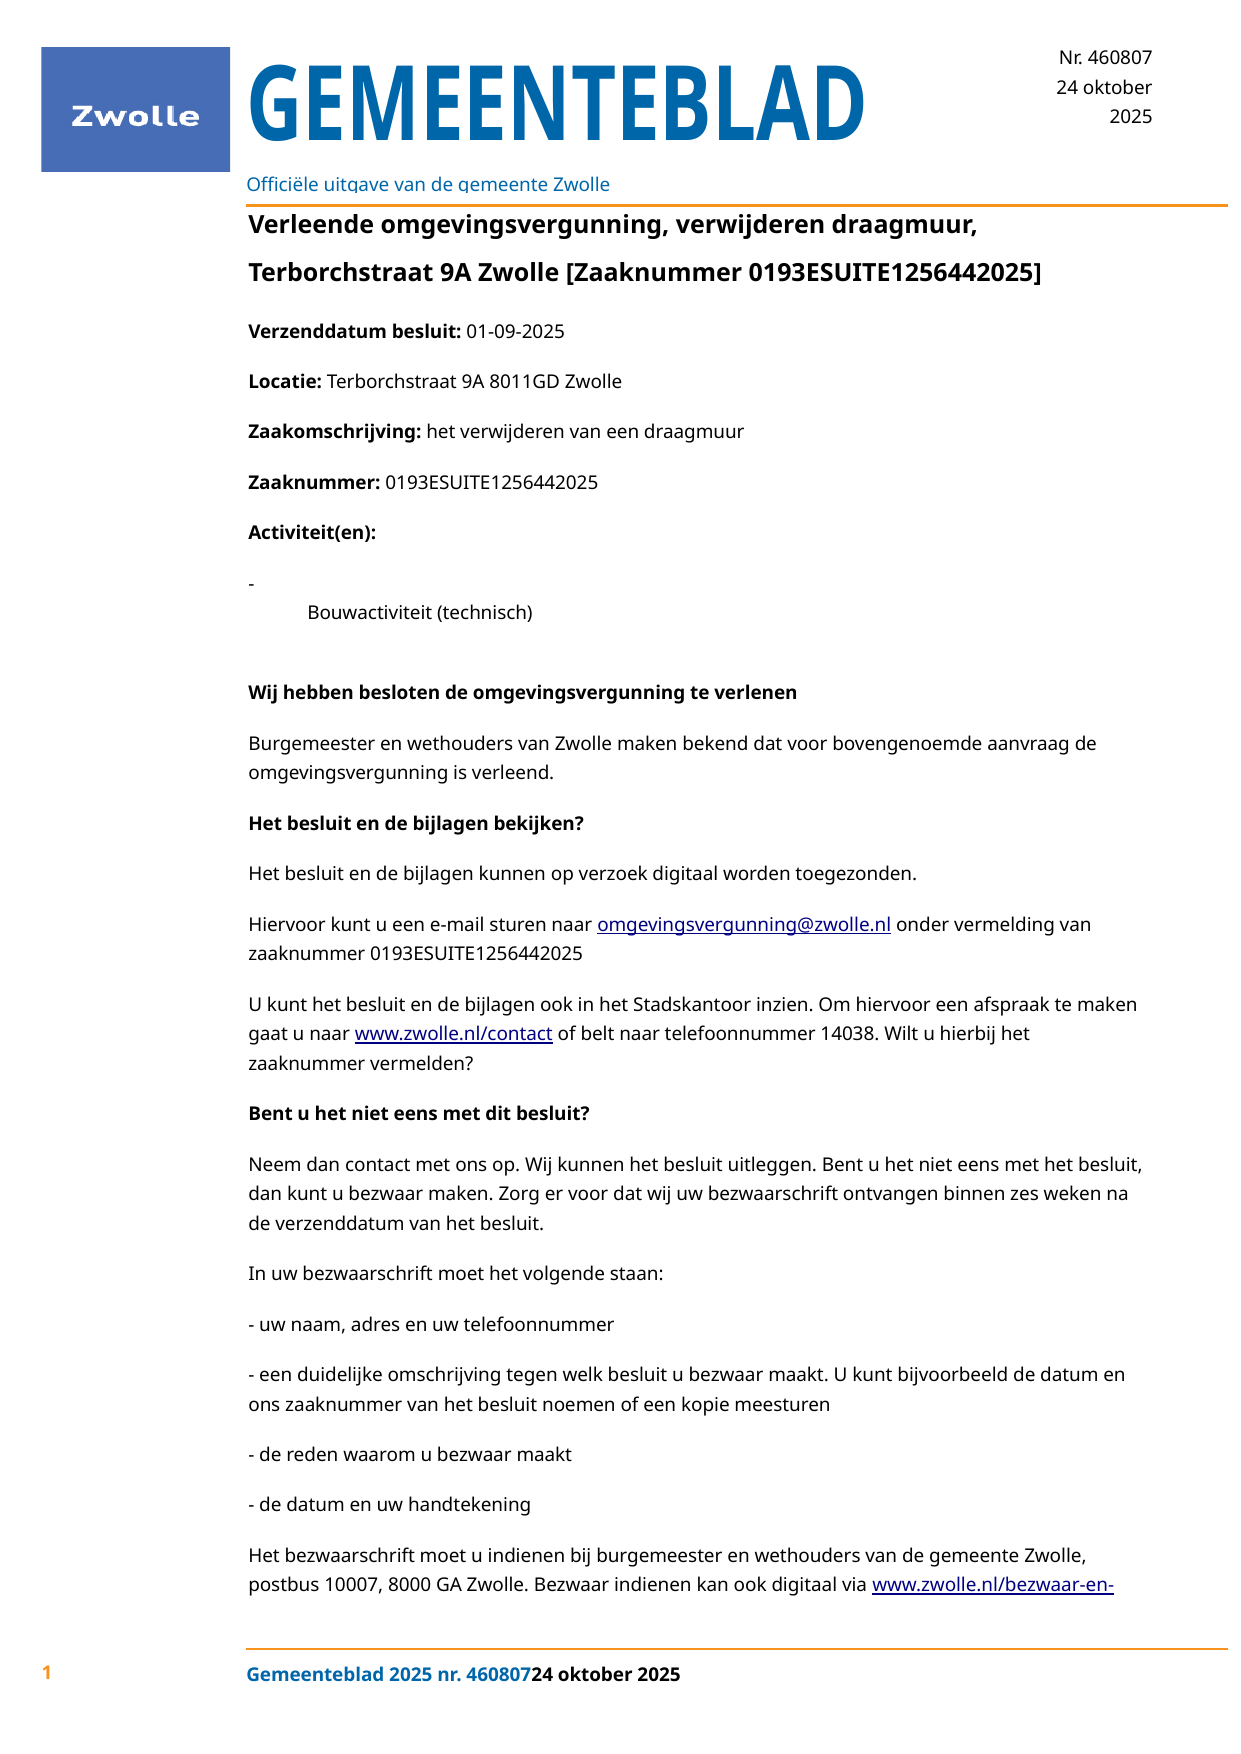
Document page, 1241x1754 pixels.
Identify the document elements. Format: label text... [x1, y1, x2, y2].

text - een duidelijke omschrijving tegen welk besluit u bezwaar maakt. U kunt bijvoorbeeld de datum en ons zaaknummer van het besluit noemen of een kopie meesturen [248, 1361, 1152, 1417]
text Neem dan contact met ons op. Wij kunnen het besluit uitleggen. Bent u het niet eens met het besluit, dan kunt u bezwaar maken. Zorg er voor dat wij uw bezwaarschrift ontvangen binnen zes weken na de verzenddatum van het besluit. [248, 1151, 1152, 1236]
text Verleende omgevingsvergunning, verwijderen draagmuur, Terborchstraat 9A Zwolle [Zaaknummer 0193ESUITE1256442025] [248, 207, 1152, 288]
text Het bezwaarschrift moet u indienen bij burgemeester en wethouders van de gemeente Zwolle, postbus 10007, 8000 GA Zwolle. Bezwaar indienen kan ook digitaal via www.zwolle.nl/bezwaar-en- [248, 1542, 1152, 1597]
text U kunt het besluit en de bijlagen ook in het Stadskantoor inzien. Om hiervoor een afspraak te maken gaat u naar www.zwolle.nl/contact of belt naar telefoonnummer 14038. Wilt u hierbij het zaaknummer vermelden? [248, 991, 1152, 1076]
text Verzenddatum besluit: 01-09-2025 [248, 318, 1152, 344]
text Zaakomschrijving: het verwijderen van een draagmuur [248, 419, 1152, 444]
text - uw naam, adres en uw telefoonnummer [248, 1311, 1152, 1337]
text Burgemeester en wethouders van Zwolle maken bekend dat voor bovengenoemde aanvraag de omgevingsvergunning is verleend. [248, 730, 1152, 785]
text Het besluit en de bijlagen bekijken? [248, 810, 1152, 836]
picture [41, 47, 231, 172]
text Wij hebben besloten de omgevingsvergunning te verlenen [248, 679, 1152, 705]
text Hiervoor kunt u een e-mail sturen naar omgevingsvergunning@zwolle.nl onder vermelding van zaaknummer 0193ESUITE1256442025 [248, 911, 1152, 966]
list Bouwactiviteit (technisch) [248, 599, 1152, 625]
text - de datum en uw handtekening [248, 1492, 1152, 1517]
text Zaaknummer: 0193ESUITE1256442025 [248, 469, 1152, 495]
text Het besluit en de bijlagen kunnen op verzoek digitaal worden toegezonden. [248, 860, 1152, 886]
text Locatie: Terborchstraat 9A 8011GD Zwolle [248, 368, 1152, 394]
text - de reden waarom u bezwaar maakt [248, 1441, 1152, 1467]
text Activiteit(en): [248, 519, 1152, 545]
text Bent u het niet eens met dit besluit? [248, 1100, 1152, 1126]
text In uw bezwaarschrift moet het volgende staan: [248, 1260, 1152, 1286]
